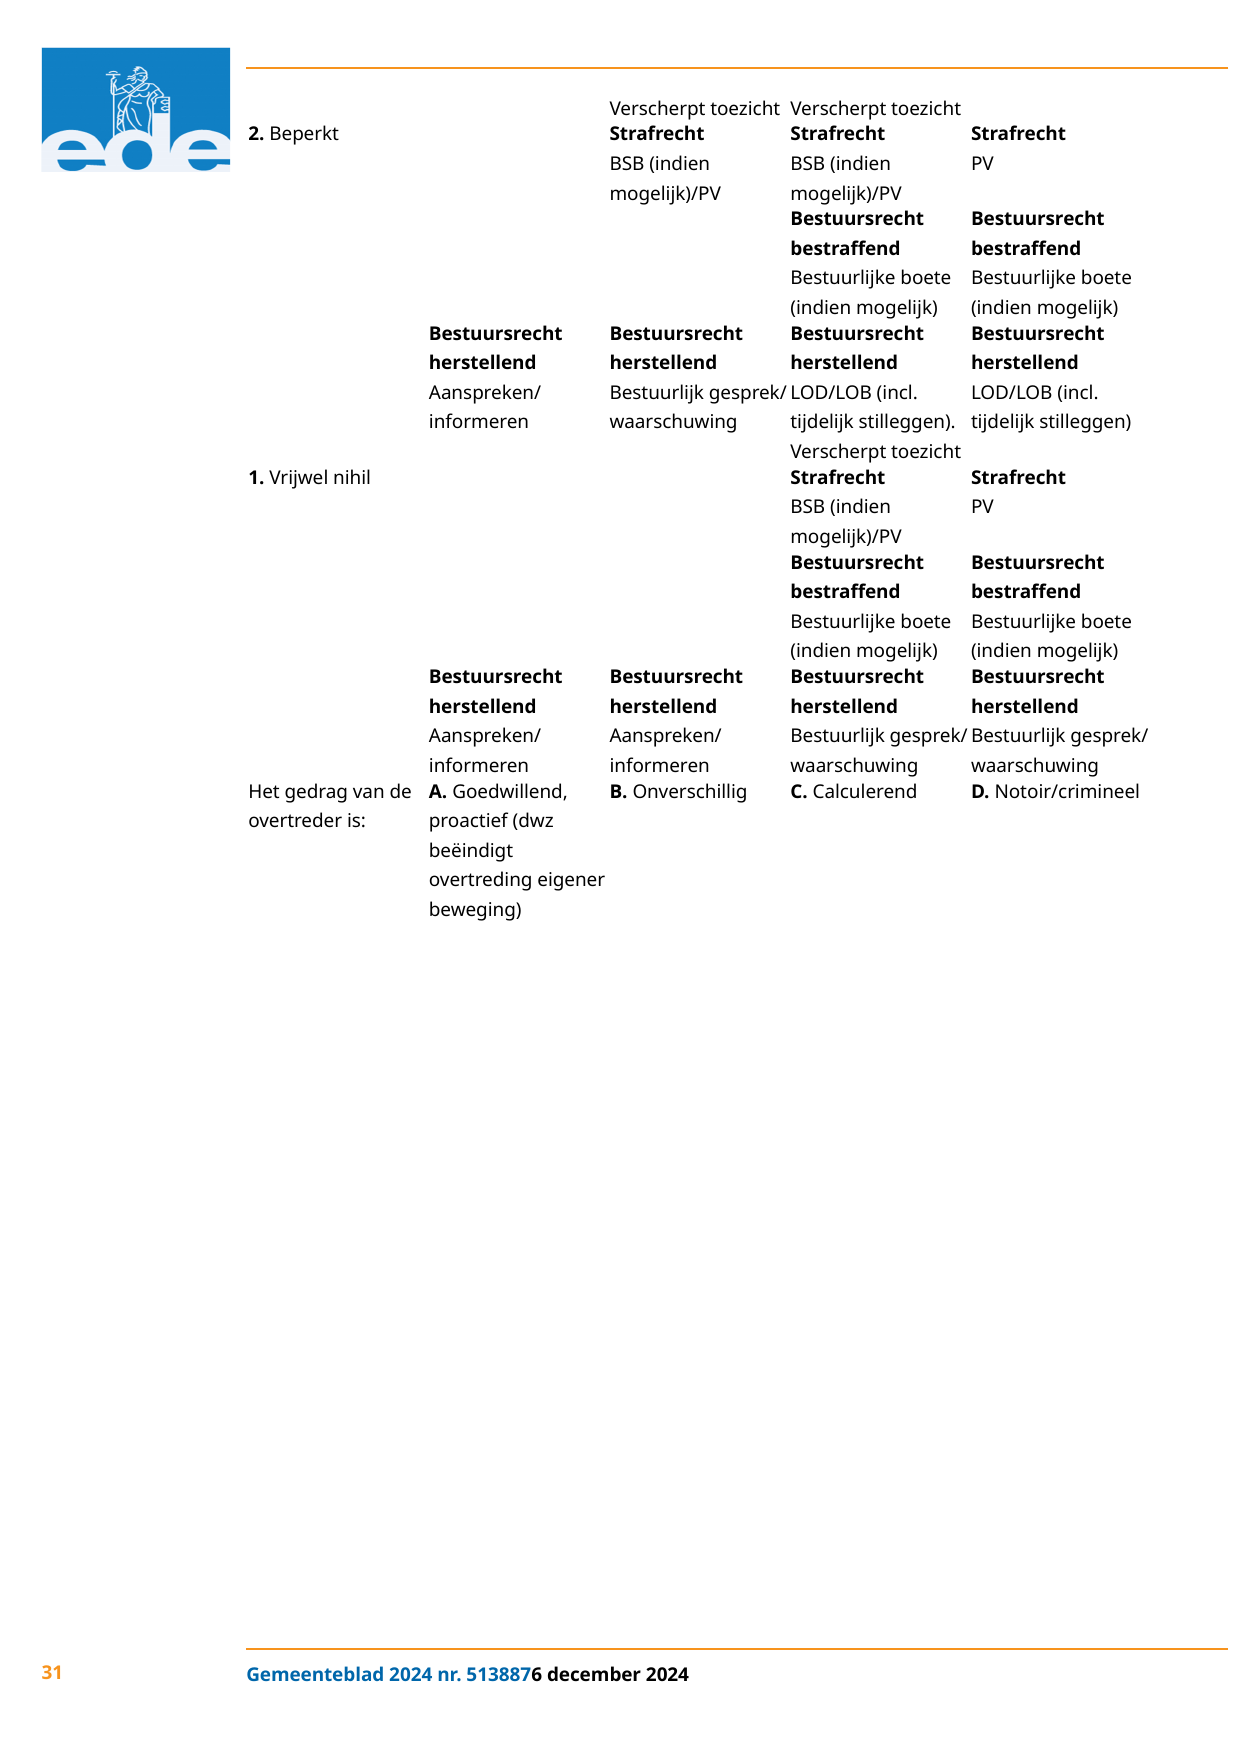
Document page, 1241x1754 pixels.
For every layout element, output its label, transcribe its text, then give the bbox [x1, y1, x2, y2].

table_cell [971, 95, 1152, 121]
table_cell Strafrecht PV [971, 121, 1152, 205]
table_cell Bestuursrecht herstellend Aanspreken/informeren [429, 663, 609, 778]
table_cell [429, 95, 609, 121]
table_cell Bestuursrecht herstellend LOD/LOB (incl. tijdelijk stilleggen) [971, 320, 1152, 464]
table_cell 1. Vrijwel nihil [248, 464, 429, 549]
table_cell A. Goedwillend, proactief (dwz beëindigt overtreding eigener beweging) [429, 778, 609, 922]
table_cell [248, 95, 429, 121]
table_cell [248, 663, 429, 778]
table_cell [429, 464, 609, 549]
table_cell Bestuursrecht bestraffend Bestuurlijke boete (indien mogelijk) [790, 549, 971, 663]
table_cell B. Onverschillig [609, 778, 790, 922]
table_cell [248, 549, 429, 663]
table_cell Strafrecht BSB (indien mogelijk)/PV [609, 121, 790, 205]
table_cell [609, 549, 790, 663]
table_cell Strafrecht BSB (indien mogelijk)/PV [790, 121, 971, 205]
table_cell Bestuursrecht herstellend Bestuurlijk gesprek/ waarschuwing [971, 663, 1152, 778]
table_cell Bestuursrecht bestraffend Bestuurlijke boete (indien mogelijk) [971, 205, 1152, 320]
table_cell [429, 121, 609, 205]
table_cell Bestuursrecht bestraffend Bestuurlijke boete (indien mogelijk) [971, 549, 1152, 663]
table_cell C. Calculerend [790, 778, 971, 922]
table_cell [429, 205, 609, 320]
table_cell Bestuursrecht herstellend Bestuurlijk gesprek/ waarschuwing [790, 663, 971, 778]
table_cell Strafrecht BSB (indien mogelijk)/PV [790, 464, 971, 549]
table_cell 2. Beperkt [248, 121, 429, 205]
table_cell Het gedrag van de overtreder is: [248, 778, 429, 922]
table_cell Verscherpt toezicht [790, 95, 971, 121]
table_cell [609, 205, 790, 320]
table_cell Verscherpt toezicht [609, 95, 790, 121]
table_cell [248, 320, 429, 464]
picture [41, 47, 231, 172]
table_cell D. Notoir/crimineel [971, 778, 1152, 922]
table_cell Strafrecht PV [971, 464, 1152, 549]
table_cell Bestuursrecht bestraffend Bestuurlijke boete (indien mogelijk) [790, 205, 971, 320]
table_cell Bestuursrecht herstellend Aanspreken/informeren [609, 663, 790, 778]
table_cell Bestuursrecht herstellend Bestuurlijk gesprek/ waarschuwing [609, 320, 790, 464]
table_cell [609, 464, 790, 549]
table_cell Bestuursrecht herstellend LOD/LOB (incl. tijdelijk stilleggen). Verscherpt toezicht [790, 320, 971, 464]
table_cell [429, 549, 609, 663]
table_cell Bestuursrecht herstellend Aanspreken/informeren [429, 320, 609, 464]
table_cell [248, 205, 429, 320]
